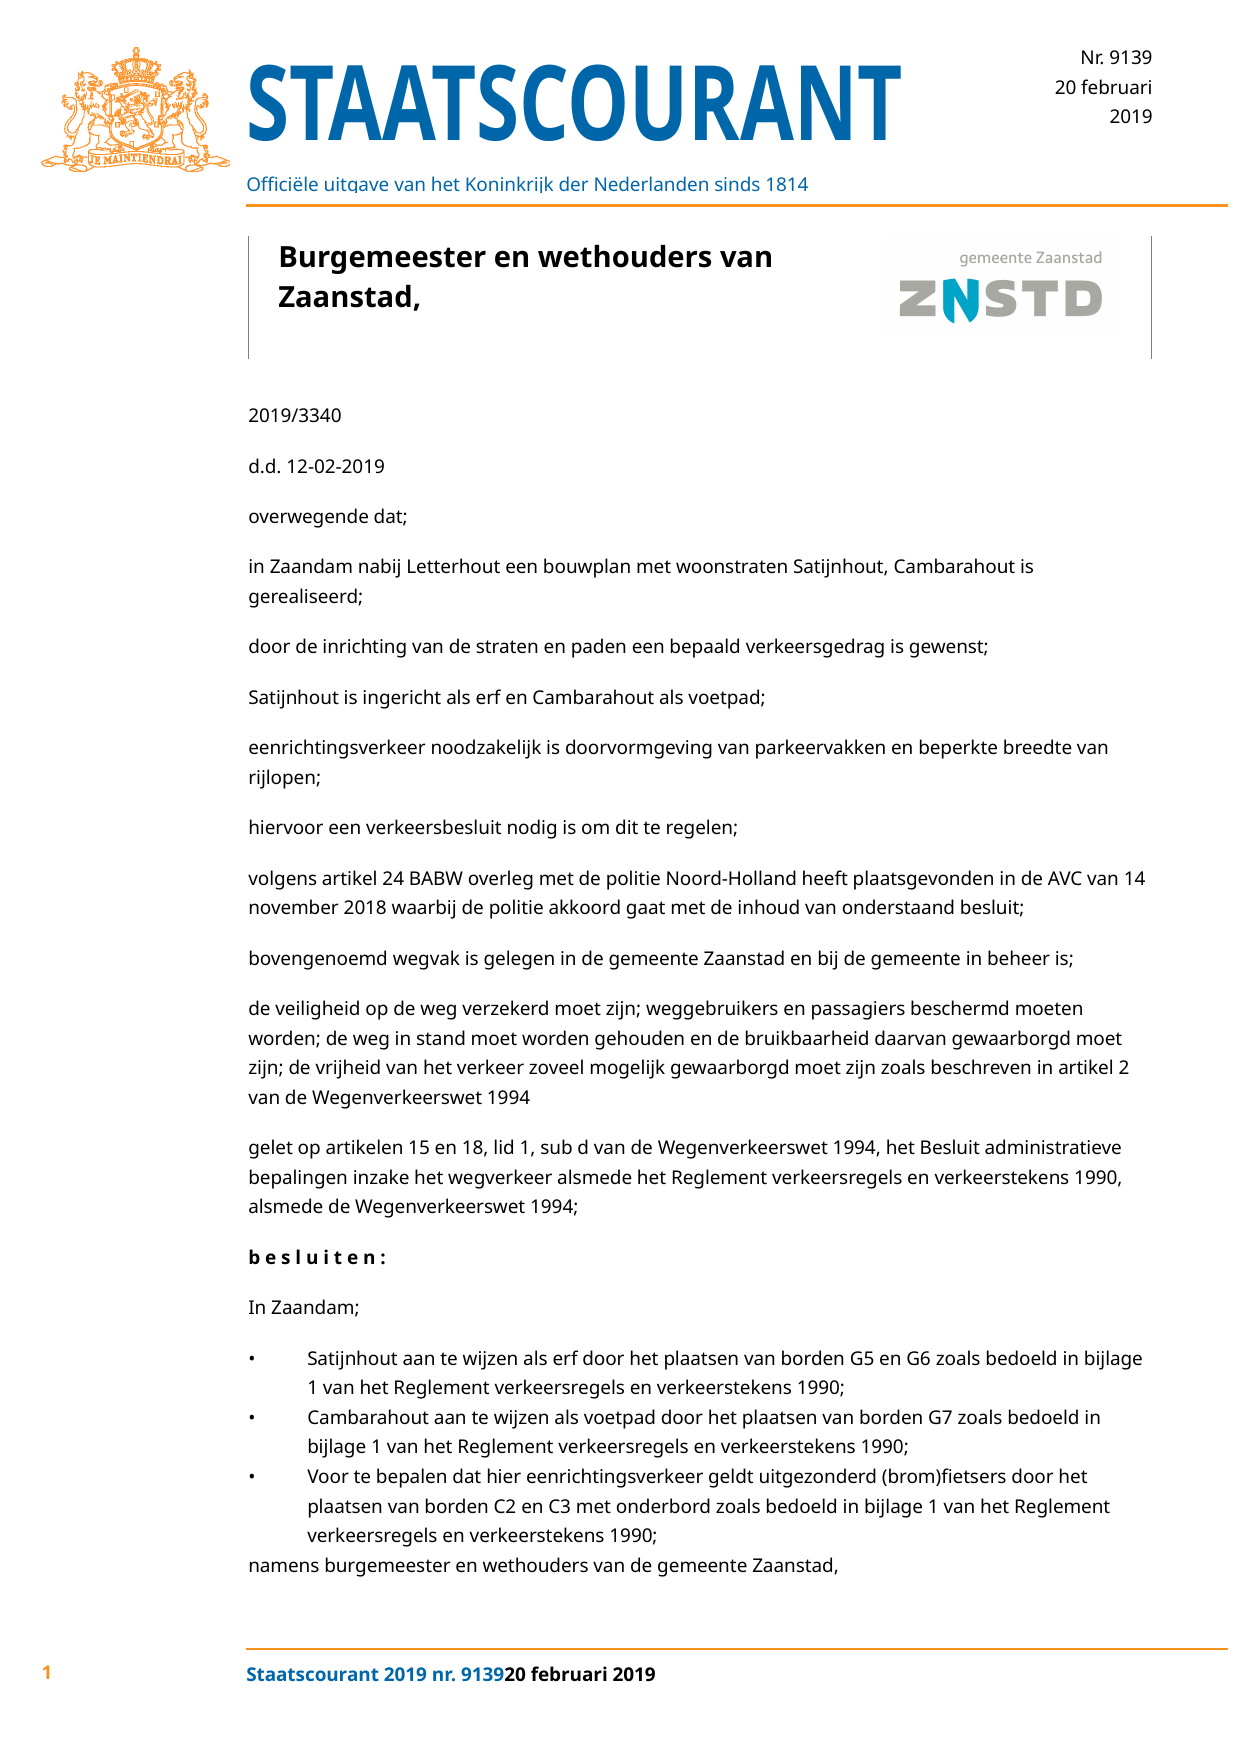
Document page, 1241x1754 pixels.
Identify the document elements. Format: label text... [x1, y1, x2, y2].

list Voor te bepalen dat hier eenrichtingsverkeer geldt uitgezonderd (brom)fietsers door het plaatsen van borden C2 en C3 met onderbord zoals bedoeld in bijlage 1 van het Reglement verkeersregels en verkeerstekens 1990; [248, 1463, 1152, 1548]
text Satijnhout is ingericht als erf en Cambarahout als voetpad; [248, 684, 1152, 710]
list Cambarahout aan te wijzen als voetpad door het plaatsen van borden G7 zoals bedoeld in bijlage 1 van het Reglement verkeersregels en verkeerstekens 1990; [248, 1404, 1152, 1459]
picture [41, 47, 231, 172]
text de veiligheid op de weg verzekerd moet zijn; weggebruikers en passagiers beschermd moeten worden; de weg in stand moet worden gehouden en de bruikbaarheid daarvan gewaarborgd moet zijn; de vrijheid van het verkeer zoveel mogelijk gewaarborgd moet zijn zoals beschreven in artikel 2 van de Wegenverkeerswet 1994 [248, 995, 1152, 1110]
text volgens artikel 24 BABW overleg met de politie Noord-Holland heeft plaatsgevonden in de AVC van 14 november 2018 waarbij de politie akkoord gaat met de inhoud van onderstaand besluit; [248, 865, 1152, 920]
table_header Burgemeester en wethouders van Zaanstad, [249, 236, 850, 359]
text door de inrichting van de straten en paden een bepaald verkeersgedrag is gewenst; [248, 634, 1152, 659]
text 2019/3340 [248, 402, 1152, 428]
text eenrichtingsverkeer noodzakelijk is doorvormgeving van parkeervakken en beperkte breedte van rijlopen; [248, 734, 1152, 790]
text In Zaandam; [248, 1294, 1152, 1320]
text d.d. 12-02-2019 [248, 453, 1152, 479]
text gelet op artikelen 15 en 18, lid 1, sub d van de Wegenverkeerswet 1994, het Besluit administratieve bepalingen inzake het wegverkeer alsmede het Reglement verkeersregels en verkeerstekens 1990, alsmede de Wegenverkeerswet 1994; [248, 1134, 1152, 1219]
text bovengenoemd wegvak is gelegen in de gemeente Zaanstad en bij de gemeente in beheer is; [248, 945, 1152, 971]
picture [882, 236, 1119, 334]
table_header [850, 236, 1151, 359]
text hiervoor een verkeersbesluit nodig is om dit te regelen; [248, 814, 1152, 840]
text overwegende dat; [248, 503, 1152, 529]
text in Zaandam nabij Letterhout een bouwplan met woonstraten Satijnhout, Cambarahout is gerealiseerd; [248, 554, 1152, 609]
list Satijnhout aan te wijzen als erf door het plaatsen van borden G5 en G6 zoals bedoeld in bijlage 1 van het Reglement verkeersregels en verkeerstekens 1990; [248, 1345, 1152, 1400]
text b e s l u i t e n : [248, 1244, 1152, 1270]
text namens burgemeester en wethouders van de gemeente Zaanstad, [248, 1552, 1152, 1578]
